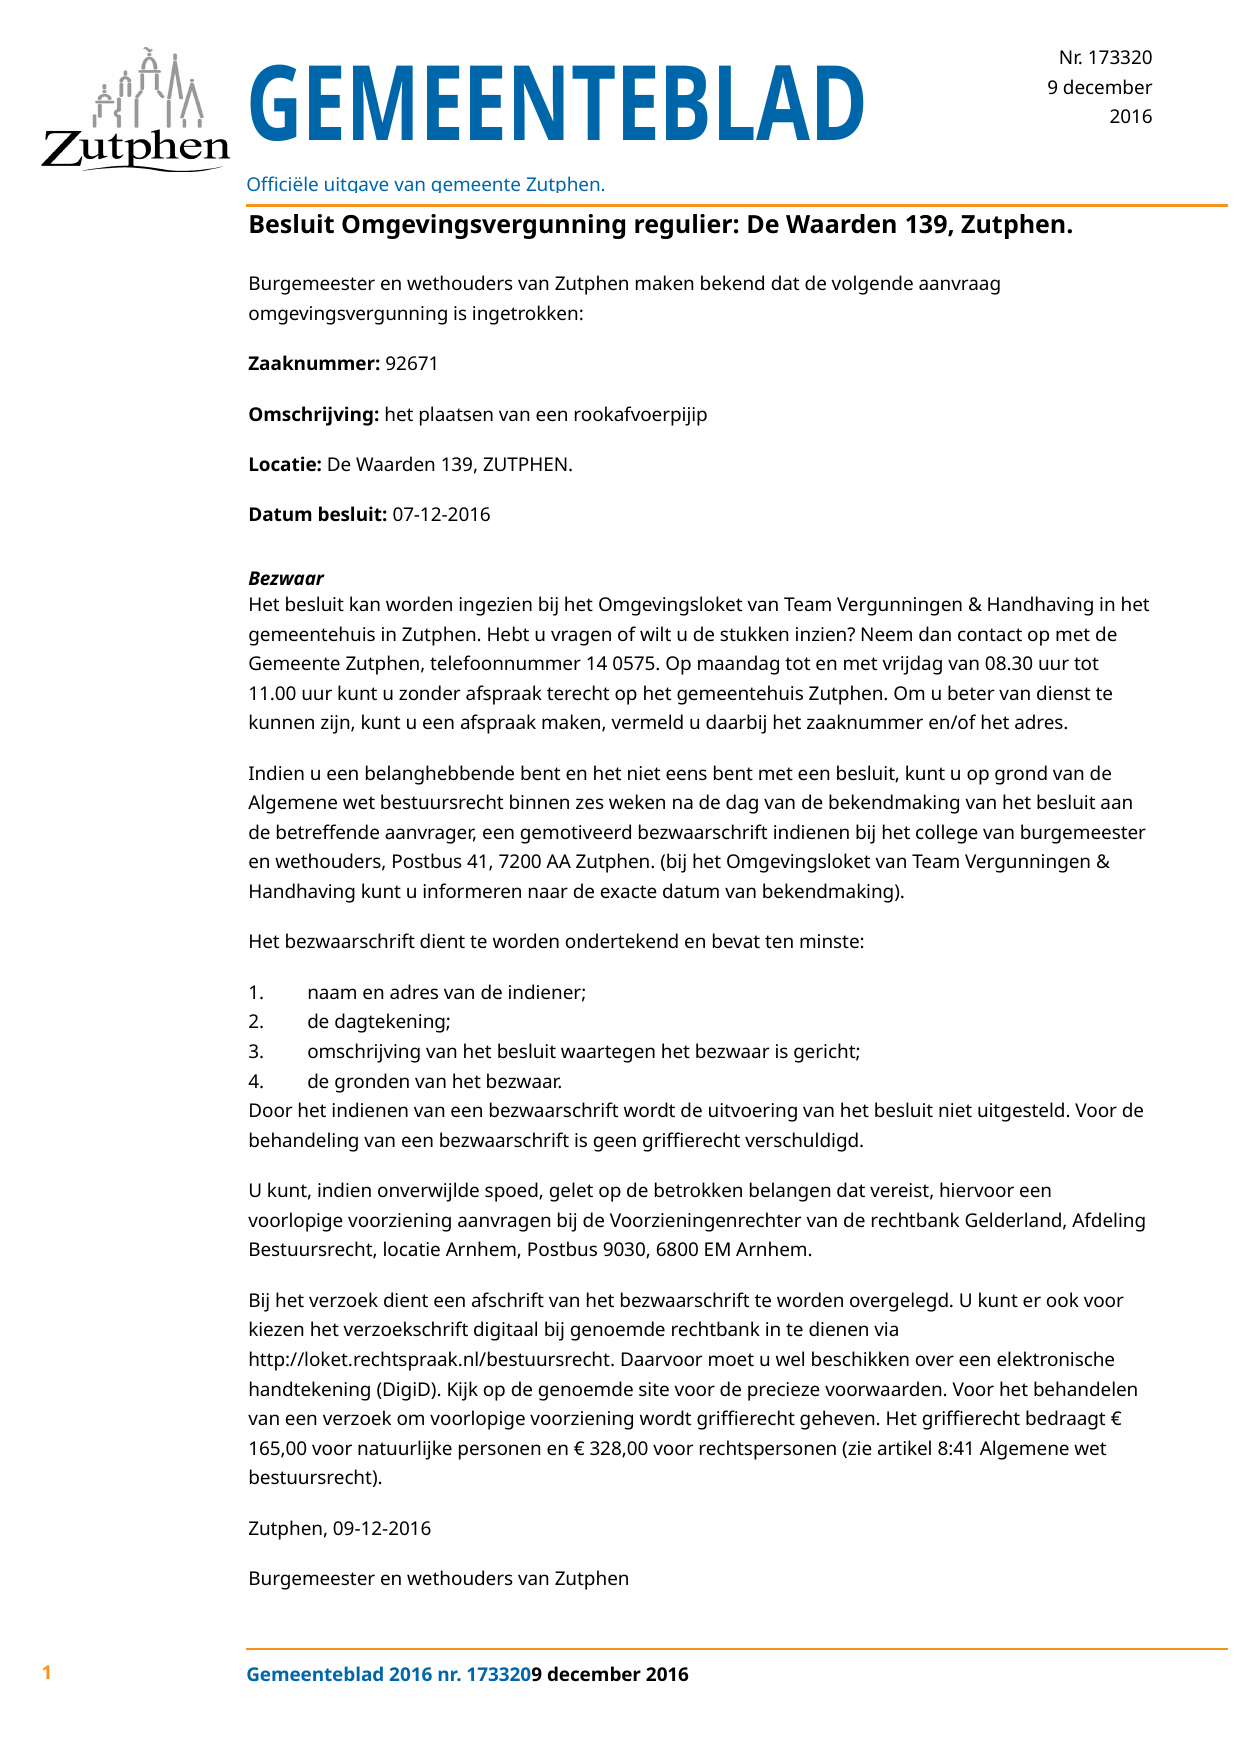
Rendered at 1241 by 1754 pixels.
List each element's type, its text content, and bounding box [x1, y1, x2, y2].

text Burgemeester en wethouders van Zutphen [248, 1565, 1152, 1591]
text Bezwaar [248, 566, 1152, 591]
text Locatie: De Waarden 139, ZUTPHEN. [248, 451, 1152, 477]
text U kunt, indien onverwijlde spoed, gelet op de betrokken belangen dat vereist, hiervoor een voorlopige voorziening aanvragen bij de Voorzieningenrechter van de rechtbank Gelderland, Afdeling Bestuursrecht, locatie Arnhem, Postbus 9030, 6800 EM Arnhem. [248, 1177, 1152, 1262]
picture [41, 47, 231, 172]
list de dagtekening; [248, 1009, 1152, 1034]
list naam en adres van de indiener; [248, 979, 1152, 1005]
text Indien u een belanghebbende bent en het niet eens bent met een besluit, kunt u op grond van de Algemene wet bestuursrecht binnen zes weken na de dag van de bekendmaking van het besluit aan de betreffende aanvrager, een gemotiveerd bezwaarschrift indienen bij het college van burgemeester en wethouders, Postbus 41, 7200 AA Zutphen. (bij het Omgevingsloket van Team Vergunningen & Handhaving kunt u informeren naar de exacte datum van bekendmaking). [248, 760, 1152, 904]
text Het bezwaarschrift dient te worden ondertekend en bevat ten minste: [248, 929, 1152, 954]
text Datum besluit: 07-12-2016 [248, 502, 1152, 527]
text Zutphen, 09-12-2016 [248, 1515, 1152, 1541]
text Burgemeester en wethouders van Zutphen maken bekend dat de volgende aanvraag omgevingsvergunning is ingetrokken: [248, 270, 1152, 326]
text Omschrijving: het plaatsen van een rookafvoerpijip [248, 401, 1152, 426]
text Bij het verzoek dient een afschrift van het bezwaarschrift te worden overgelegd. U kunt er ook voor kiezen het verzoekschrift digitaal bij genoemde rechtbank in te dienen via http://loket.rechtspraak.nl/bestuursrecht. Daarvoor moet u wel beschikken over een elektronische handtekening (DigiD). Kijk op de genoemde site voor de precieze voorwaarden. Voor het behandelen van een verzoek om voorlopige voorziening wordt griffierecht geheven. Het griffierecht bedraagt € 165,00 voor natuurlijke personen en € 328,00 voor rechtspersonen (zie artikel 8:41 Algemene wet bestuursrecht). [248, 1287, 1152, 1490]
text Besluit Omgevingsvergunning regulier: De Waarden 139, Zutphen. [248, 207, 1152, 241]
text Het besluit kan worden ingezien bij het Omgevingsloket van Team Vergunningen & Handhaving in het gemeentehuis in Zutphen. Hebt u vragen of wilt u de stukken inzien? Neem dan contact op met de Gemeente Zutphen, telefoonnummer 14 0575. Op maandag tot en met vrijdag van 08.30 uur tot 11.00 uur kunt u zonder afspraak terecht op het gemeentehuis Zutphen. Om u beter van dienst te kunnen zijn, kunt u een afspraak maken, vermeld u daarbij het zaaknummer en/of het adres. [248, 591, 1152, 735]
text Door het indienen van een bezwaarschrift wordt de uitvoering van het besluit niet uitgesteld. Voor de behandeling van een bezwaarschrift is geen griffierecht verschuldigd. [248, 1097, 1152, 1153]
text Zaaknummer: 92671 [248, 350, 1152, 376]
list omschrijving van het besluit waartegen het bezwaar is gericht; [248, 1038, 1152, 1064]
list de gronden van het bezwaar. [248, 1068, 1152, 1094]
